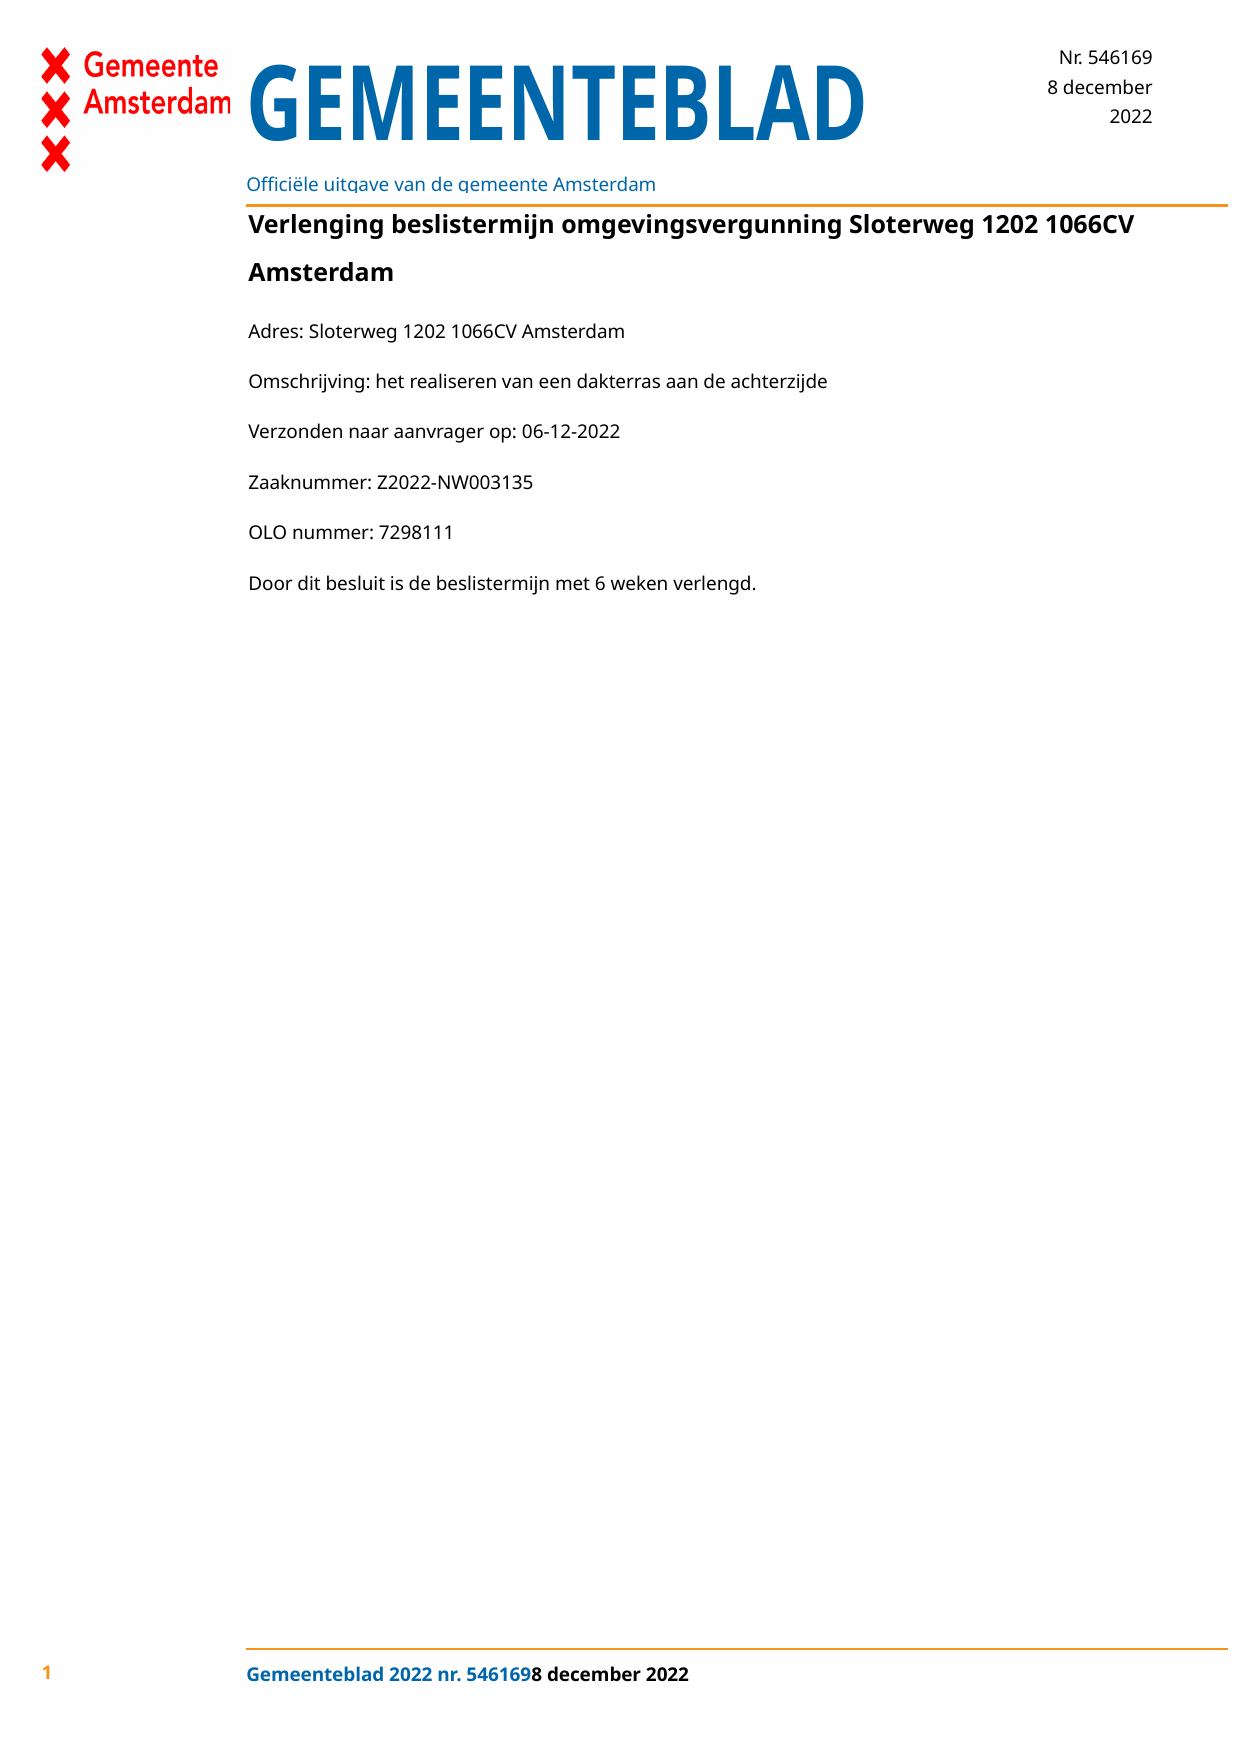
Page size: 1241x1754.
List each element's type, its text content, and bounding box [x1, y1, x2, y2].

text Verlenging beslistermijn omgevingsvergunning Sloterweg 1202 1066CV Amsterdam [248, 207, 1152, 288]
text Verzonden naar aanvrager op: 06-12-2022 [248, 419, 1152, 444]
text Omschrijving: het realiseren van een dakterras aan de achterzijde [248, 368, 1152, 394]
text Adres: Sloterweg 1202 1066CV Amsterdam [248, 318, 1152, 344]
picture [41, 47, 231, 172]
text Zaaknummer: Z2022-NW003135 [248, 469, 1152, 495]
text OLO nummer: 7298111 [248, 519, 1152, 545]
text Door dit besluit is de beslistermijn met 6 weken verlengd. [248, 570, 1152, 596]
